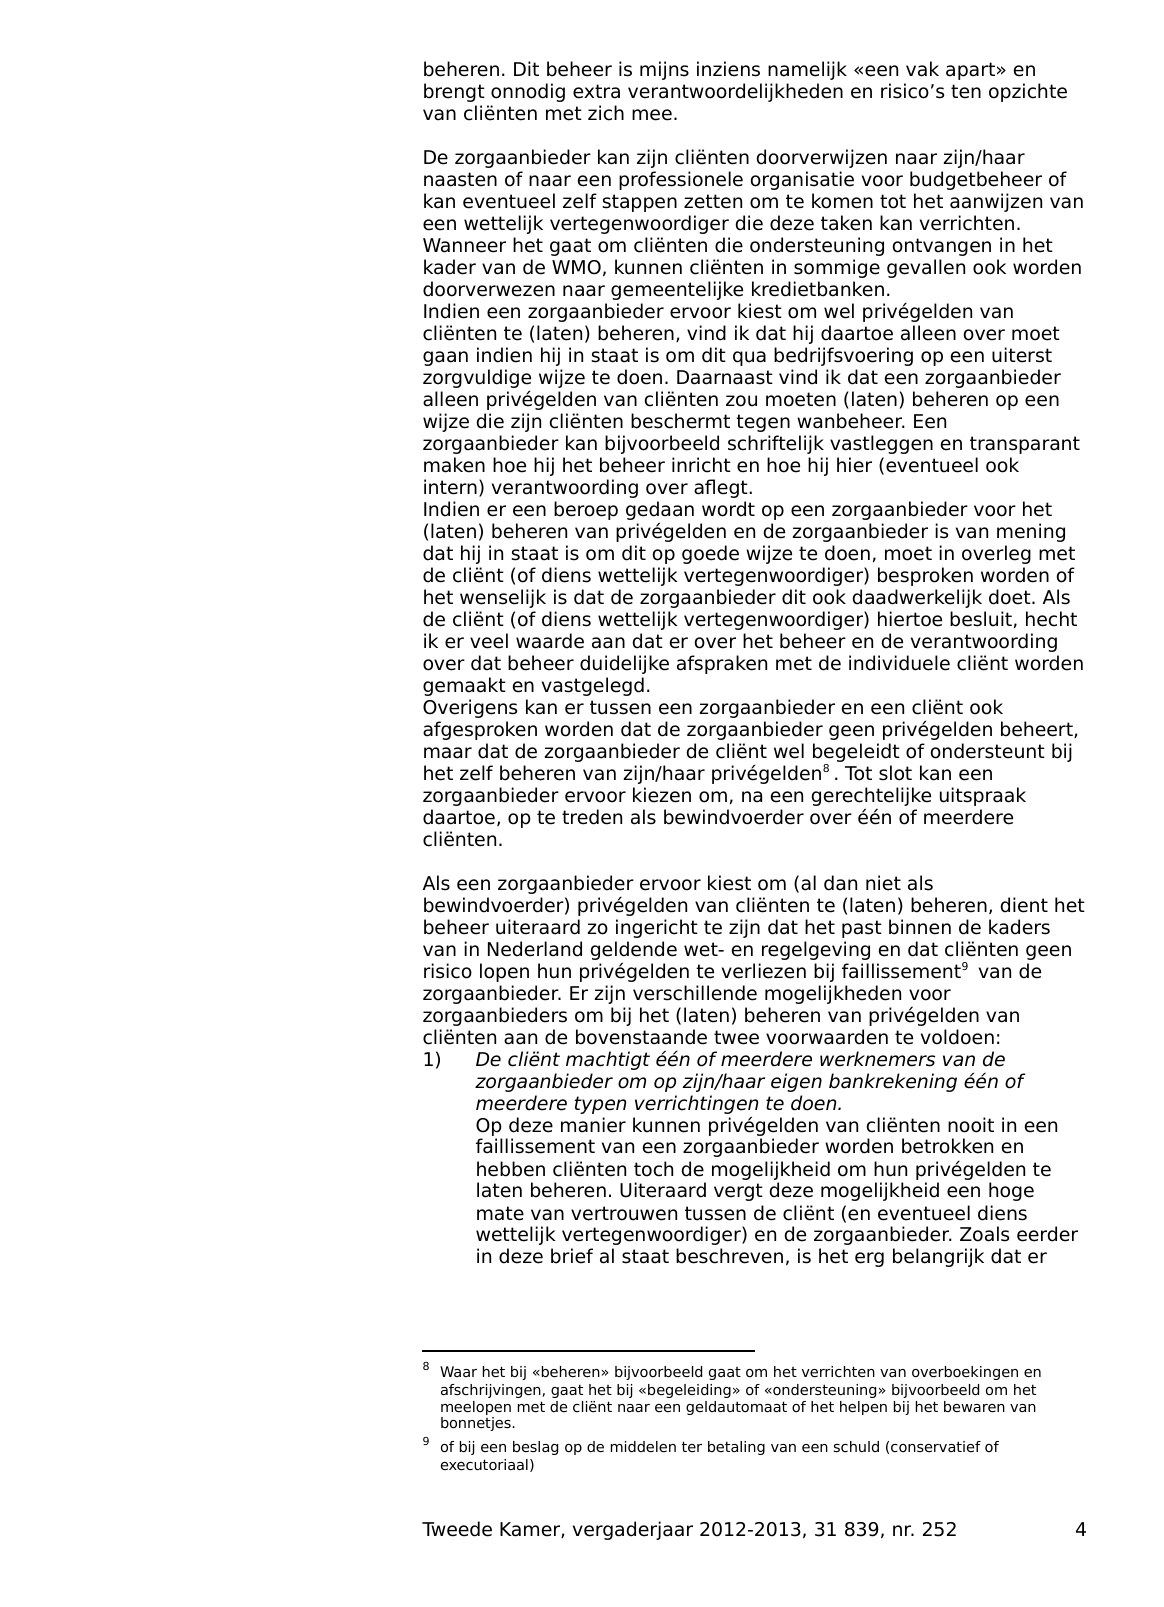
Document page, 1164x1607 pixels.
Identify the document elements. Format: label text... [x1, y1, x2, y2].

text 1) De cliënt machtigt één of meerdere werknemers van de zorgaanbieder om op zijn/haar eigen bankrekening één of meerdere typen verrichtingen te doen. [422, 1048, 1087, 1114]
text Als een zorgaanbieder ervoor kiest om (al dan niet als bewindvoerder) privégelden van cliënten te (laten) beheren, dient het beheer uiteraard zo ingericht te zijn dat het past binnen de kaders van in Nederland geldende wet- en regelgeving en dat cliënten geen risico lopen hun privégelden te verliezen bij faillissement van de zorgaanbieder. Er zijn verschillende mogelijkheden voor zorgaanbieders om bij het (laten) beheren van privégelden van cliënten aan de bovenstaande twee voorwaarden te voldoen: [422, 873, 1087, 1048]
text De zorgaanbieder kan zijn cliënten doorverwijzen naar zijn/haar naasten of naar een professionele organisatie voor budgetbeheer of kan eventueel zelf stappen zetten om te komen tot het aanwijzen van een wettelijk vertegenwoordiger die deze taken kan verrichten. Wanneer het gaat om cliënten die ondersteuning ontvangen in het kader van de WMO, kunnen cliënten in sommige gevallen ook worden doorverwezen naar gemeentelijke kredietbanken. [422, 147, 1087, 301]
text Overigens kan er tussen een zorgaanbieder en een cliënt ook afgesproken worden dat de zorgaanbieder geen privégelden beheert, maar dat de zorgaanbieder de cliënt wel begeleidt of ondersteunt bij het zelf beheren van zijn/haar privégelden. Tot slot kan een zorgaanbieder ervoor kiezen om, na een gerechtelijke uitspraak daartoe, op te treden als bewindvoerder over één of meerdere cliënten. [422, 697, 1087, 851]
text beheren. Dit beheer is mijns inziens namelijk «een vak apart» en brengt onnodig extra verantwoordelijkheden en risico’s ten opzichte van cliënten met zich mee. [422, 59, 1087, 125]
text Op deze manier kunnen privégelden van cliënten nooit in een faillissement van een zorgaanbieder worden betrokken en hebben cliënten toch de mogelijkheid om hun privégelden te laten beheren. Uiteraard vergt deze mogelijkheid een hoge mate van vertrouwen tussen de cliënt (en eventueel diens wettelijk vertegenwoordiger) en de zorgaanbieder. Zoals eerder in deze brief al staat beschreven, is het erg belangrijk dat er [475, 1114, 1087, 1268]
text Indien er een beroep gedaan wordt op een zorgaanbieder voor het (laten) beheren van privégelden en de zorgaanbieder is van mening dat hij in staat is om dit op goede wijze te doen, moet in overleg met de cliënt (of diens wettelijk vertegenwoordiger) besproken worden of het wenselijk is dat de zorgaanbieder dit ook daadwerkelijk doet. Als de cliënt (of diens wettelijk vertegenwoordiger) hiertoe besluit, hecht ik er veel waarde aan dat er over het beheer en de verantwoording over dat beheer duidelijke afspraken met de individuele cliënt worden gemaakt en vastgelegd. [422, 499, 1087, 697]
text of bij een beslag op de middelen ter betaling van een schuld (conservatief of executoriaal) [422, 1435, 1087, 1474]
text Indien een zorgaanbieder ervoor kiest om wel privégelden van cliënten te (laten) beheren, vind ik dat hij daartoe alleen over moet gaan indien hij in staat is om dit qua bedrijfsvoering op een uiterst zorgvuldige wijze te doen. Daarnaast vind ik dat een zorgaanbieder alleen privégelden van cliënten zou moeten (laten) beheren op een wijze die zijn cliënten beschermt tegen wanbeheer. Een zorgaanbieder kan bijvoorbeeld schriftelijk vastleggen en transparant maken hoe hij het beheer inricht en hoe hij hier (eventueel ook intern) verantwoording over aflegt. [422, 301, 1087, 499]
text Waar het bij «beheren» bijvoorbeeld gaat om het verrichten van overboekingen en afschrijvingen, gaat het bij «begeleiding» of «ondersteuning» bijvoorbeeld om het meelopen met de cliënt naar een geldautomaat of het helpen bij het bewaren van bonnetjes. [422, 1360, 1087, 1432]
